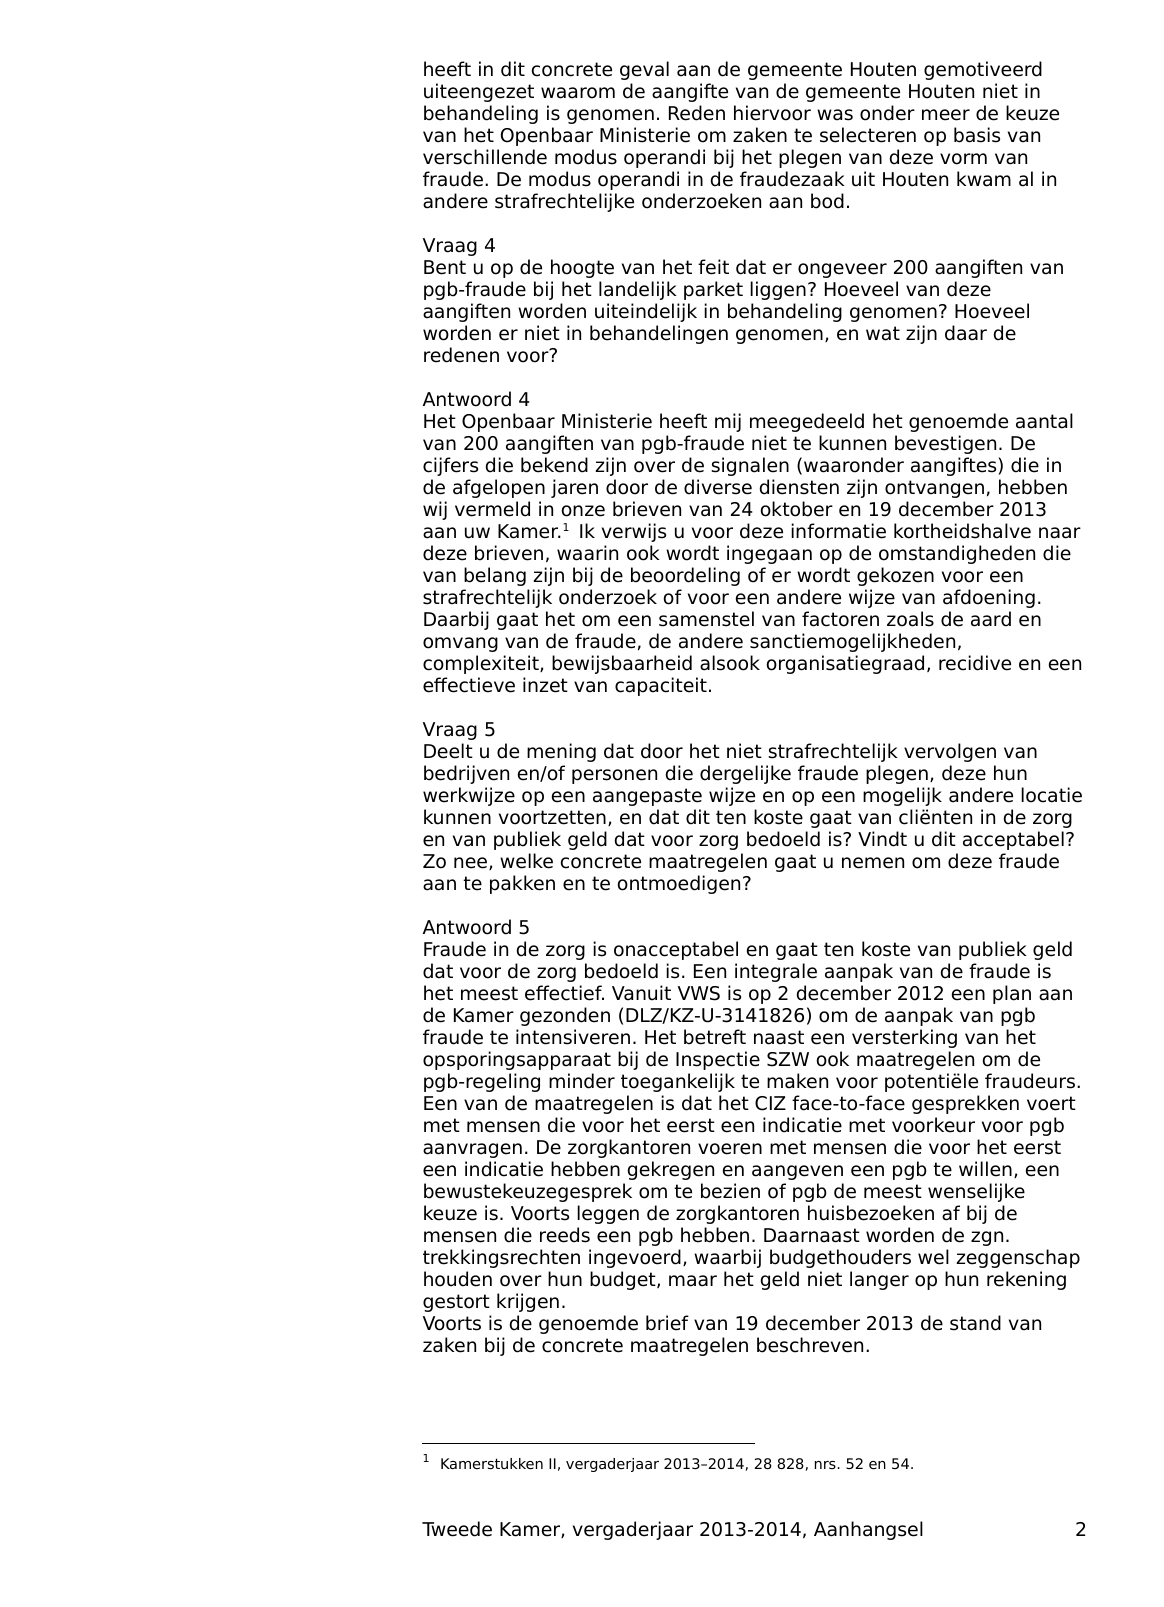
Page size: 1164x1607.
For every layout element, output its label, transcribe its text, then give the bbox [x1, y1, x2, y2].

text Vraag 4 [422, 235, 1087, 257]
text Antwoord 5 [422, 917, 1087, 939]
text Vraag 5 [422, 719, 1087, 741]
text Antwoord 4 [422, 389, 1087, 411]
text heeft in dit concrete geval aan de gemeente Houten gemotiveerd uiteengezet waarom de aangifte van de gemeente Houten niet in behandeling is genomen. Reden hiervoor was onder meer de keuze van het Openbaar Ministerie om zaken te selecteren op basis van verschillende modus operandi bij het plegen van deze vorm van fraude. De modus operandi in de fraudezaak uit Houten kwam al in andere strafrechtelijke onderzoeken aan bod. [422, 59, 1087, 213]
text Fraude in de zorg is onacceptabel en gaat ten koste van publiek geld dat voor de zorg bedoeld is. Een integrale aanpak van de fraude is het meest effectief. Vanuit VWS is op 2 december 2012 een plan aan de Kamer gezonden (DLZ/KZ-U-3141826) om de aanpak van pgb fraude te intensiveren. Het betreft naast een versterking van het opsporingsapparaat bij de Inspectie SZW ook maatregelen om de pgb-regeling minder toegankelijk te maken voor potentiële fraudeurs. Een van de maatregelen is dat het CIZ face-to-face gesprekken voert met mensen die voor het eerst een indicatie met voorkeur voor pgb aanvragen. De zorgkantoren voeren met mensen die voor het eerst een indicatie hebben gekregen en aangeven een pgb te willen, een bewustekeuzegesprek om te bezien of pgb de meest wenselijke keuze is. Voorts leggen de zorgkantoren huisbezoeken af bij de mensen die reeds een pgb hebben. Daarnaast worden de zgn. trekkingsrechten ingevoerd, waarbij budgethouders wel zeggenschap houden over hun budget, maar het geld niet langer op hun rekening gestort krijgen. [422, 939, 1087, 1313]
text Voorts is de genoemde brief van 19 december 2013 de stand van zaken bij de concrete maatregelen beschreven. [422, 1313, 1087, 1357]
text Bent u op de hoogte van het feit dat er ongeveer 200 aangiften van pgb-fraude bij het landelijk parket liggen? Hoeveel van deze aangiften worden uiteindelijk in behandeling genomen? Hoeveel worden er niet in behandelingen genomen, en wat zijn daar de redenen voor? [422, 257, 1087, 367]
text Kamerstukken II, vergaderjaar 2013–2014, 28 828, nrs. 52 en 54. [422, 1452, 1087, 1474]
text Deelt u de mening dat door het niet strafrechtelijk vervolgen van bedrijven en/of personen die dergelijke fraude plegen, deze hun werkwijze op een aangepaste wijze en op een mogelijk andere locatie kunnen voortzetten, en dat dit ten koste gaat van cliënten in de zorg en van publiek geld dat voor zorg bedoeld is? Vindt u dit acceptabel? Zo nee, welke concrete maatregelen gaat u nemen om deze fraude aan te pakken en te ontmoedigen? [422, 741, 1087, 895]
text Het Openbaar Ministerie heeft mij meegedeeld het genoemde aantal van 200 aangiften van pgb-fraude niet te kunnen bevestigen. De cijfers die bekend zijn over de signalen (waaronder aangiftes) die in de afgelopen jaren door de diverse diensten zijn ontvangen, hebben wij vermeld in onze brieven van 24 oktober en 19 december 2013 aan uw Kamer. Ik verwijs u voor deze informatie kortheidshalve naar deze brieven, waarin ook wordt ingegaan op de omstandigheden die van belang zijn bij de beoordeling of er wordt gekozen voor een strafrechtelijk onderzoek of voor een andere wijze van afdoening. Daarbij gaat het om een samenstel van factoren zoals de aard en omvang van de fraude, de andere sanctiemogelijkheden, complexiteit, bewijsbaarheid alsook organisatiegraad, recidive en een effectieve inzet van capaciteit. [422, 411, 1087, 697]
